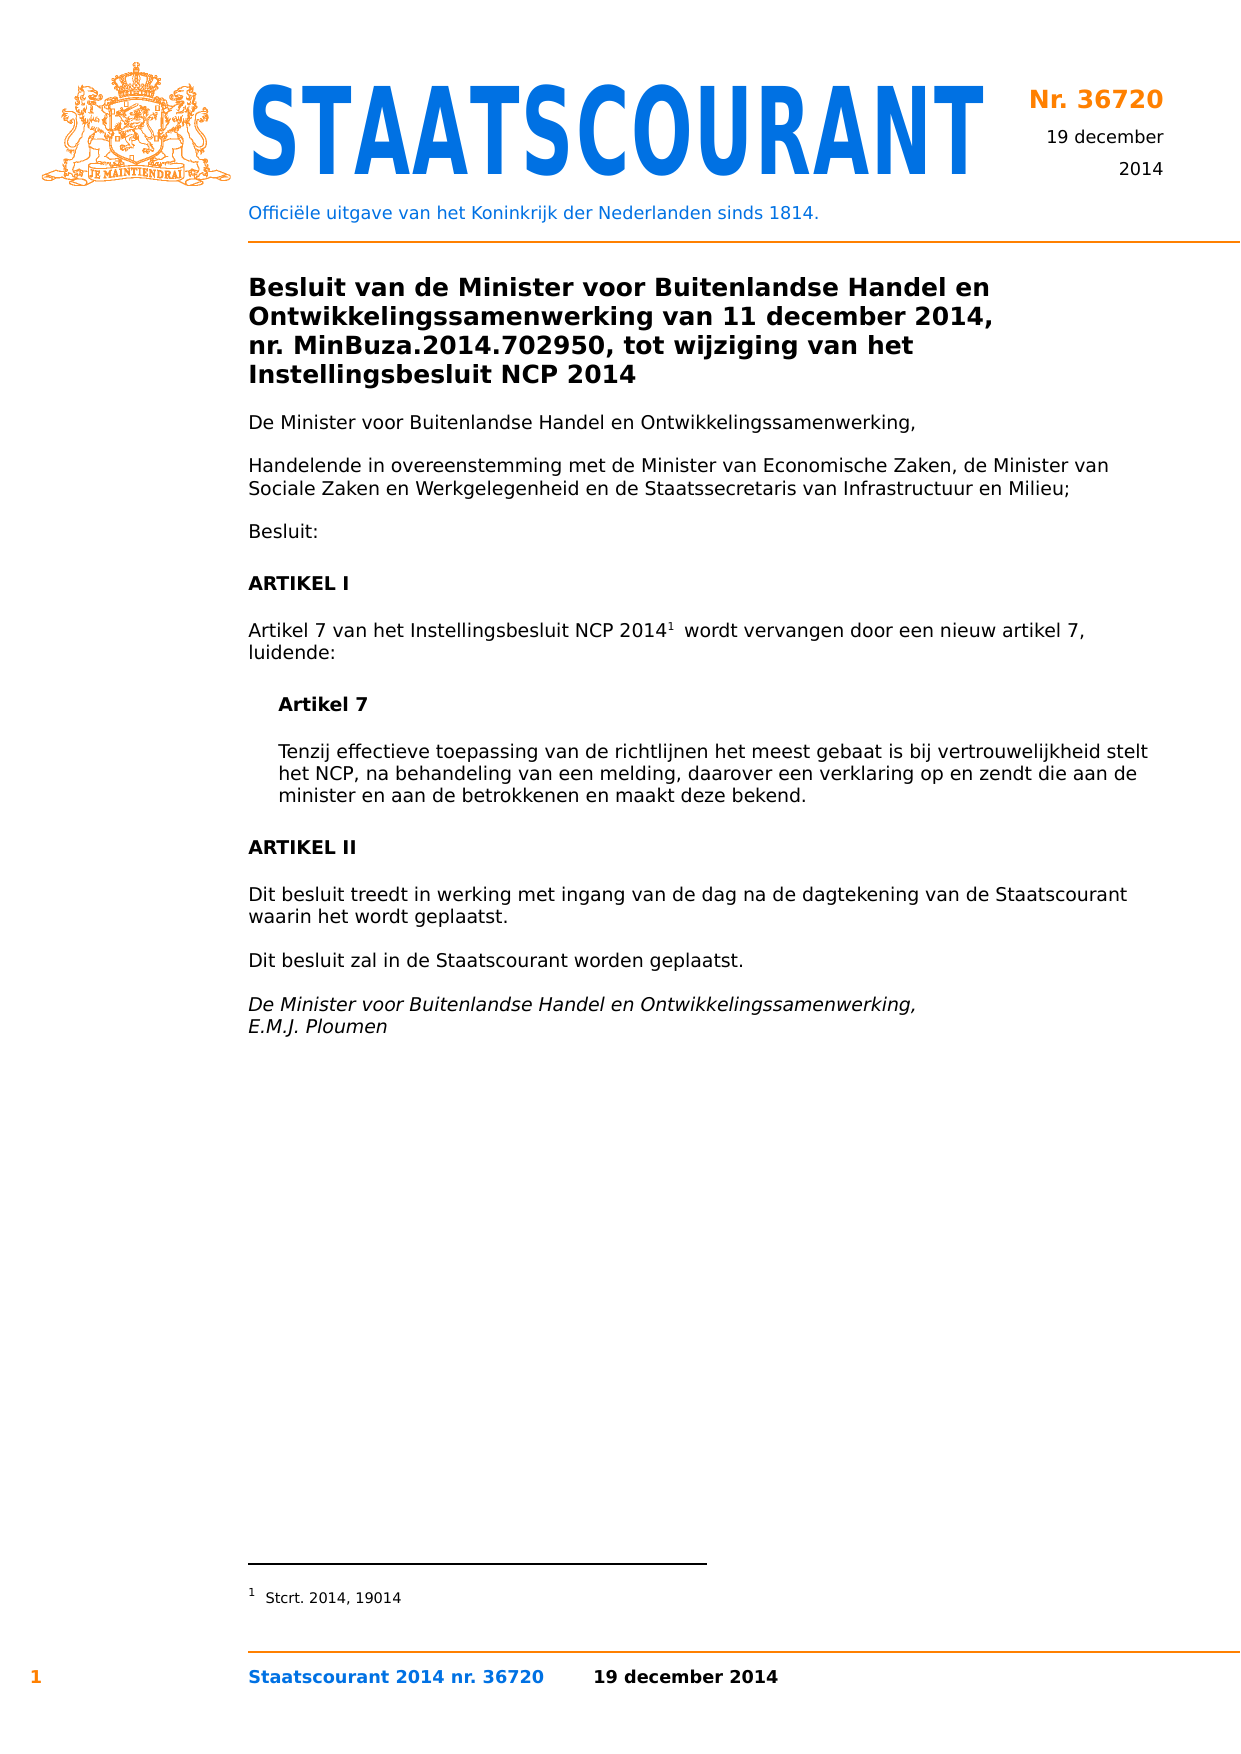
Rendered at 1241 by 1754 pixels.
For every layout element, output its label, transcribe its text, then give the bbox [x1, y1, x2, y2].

text Dit besluit treedt in werking met ingang van de dag na de dagtekening van de Staatscourant waarin het wordt geplaatst. [248, 884, 1163, 928]
text Dit besluit zal in de Staatscourant worden geplaatst. [248, 950, 1163, 972]
picture [41, 62, 231, 186]
table_cell 19 december [998, 121, 1240, 153]
subtitle ARTIKEL II [248, 837, 1163, 859]
table_cell Officiële uitgave van het Koninkrijk der Nederlanden sinds 1814. [248, 203, 1240, 241]
table_header STAATSCOURANT [248, 62, 998, 203]
text Artikel 7 van het Instellingsbesluit NCP 2014 wordt vervangen door een nieuw artikel 7, luidende: [248, 620, 1163, 664]
text De Minister voor Buitenlandse Handel en Ontwikkelingssamenwerking, [248, 412, 1163, 433]
text Besluit: [248, 521, 1163, 543]
table_cell 2014 [998, 153, 1240, 203]
subtitle ARTIKEL I [248, 573, 1163, 595]
table_header Nr. 36720 [998, 62, 1240, 121]
text Stcrt. 2014, 19014 [248, 1586, 1163, 1608]
text De Minister voor Buitenlandse Handel en Ontwikkelingssamenwerking, E.M.J. Ploumen [248, 994, 1163, 1038]
table_header [25, 62, 248, 241]
subtitle Artikel 7 [278, 694, 1163, 716]
text Handelende in overeenstemming met de Minister van Economische Zaken, de Minister van Sociale Zaken en Werkgelegenheid en de Staatssecretaris van Infrastructuur en Milieu; [248, 455, 1163, 499]
subtitle Besluit van de Minister voor Buitenlandse Handel en Ontwikkelingssamenwerking van 11 december 2014, nr. MinBuza.2014.702950, tot wijziging van het Instellingsbesluit NCP 2014 [248, 273, 1163, 390]
text Tenzij effectieve toepassing van de richtlijnen het meest gebaat is bij vertrouwelijkheid stelt het NCP, na behandeling van een melding, daarover een verklaring op en zendt die aan de minister en aan de betrokkenen en maakt deze bekend. [278, 741, 1163, 807]
